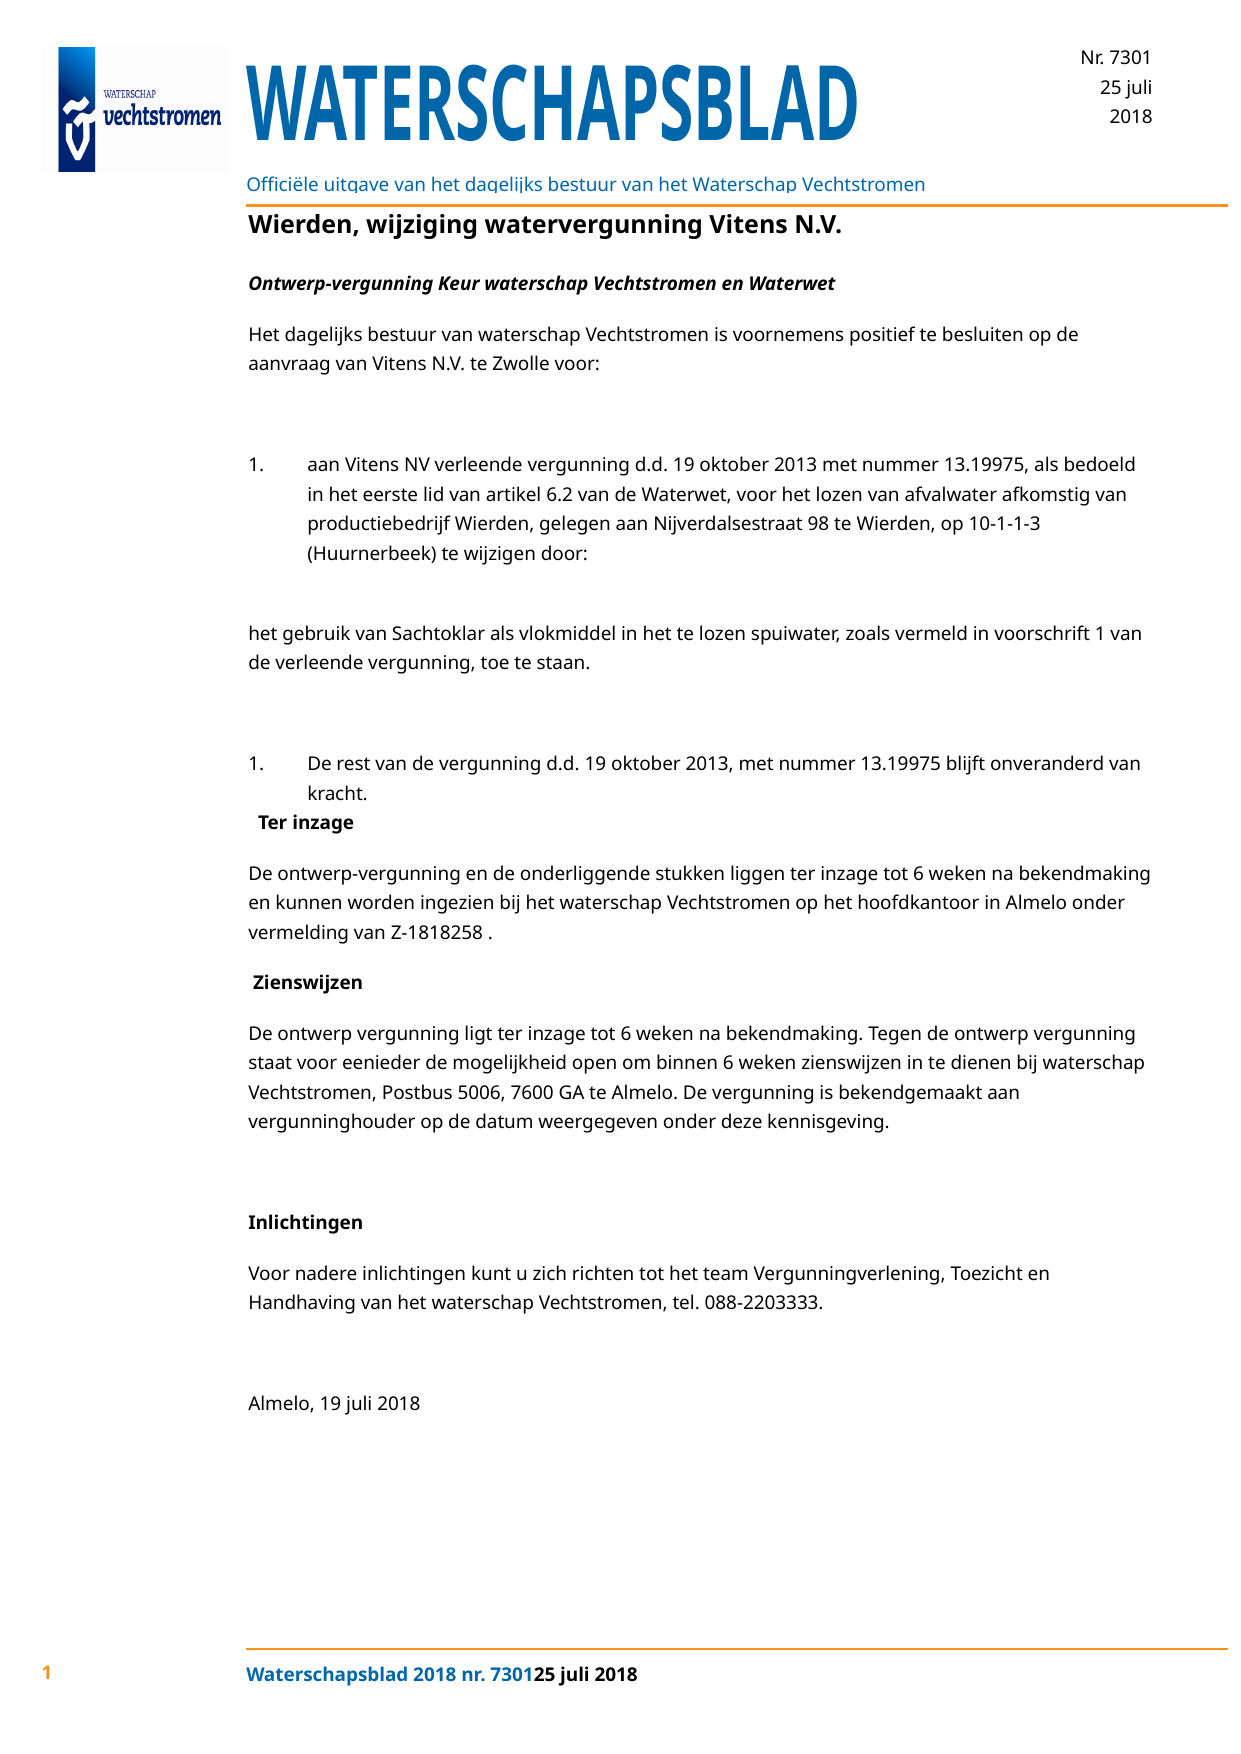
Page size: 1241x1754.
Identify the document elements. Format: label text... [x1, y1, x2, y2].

text De ontwerp vergunning ligt ter inzage tot 6 weken na bekendmaking. Tegen de ontwerp vergunning staat voor eenieder de mogelijkheid open om binnen 6 weken zienswijzen in te dienen bij waterschap Vechtstromen, Postbus 5006, 7600 GA te Almelo. De vergunning is bekendgemaakt aan vergunninghouder op de datum weergegeven onder deze kennisgeving. [248, 1020, 1152, 1134]
list aan Vitens NV verleende vergunning d.d. 19 oktober 2013 met nummer 13.19975, als bedoeld in het eerste lid van artikel 6.2 van de Waterwet, voor het lozen van afvalwater afkomstig van productiebedrijf Wierden, gelegen aan Nijverdalsestraat 98 te Wierden, op 10-1-1-3 (Huurnerbeek) te wijzigen door: [248, 451, 1152, 566]
picture [41, 47, 231, 172]
text Ontwerp-vergunning Keur waterschap Vechtstromen en Waterwet [248, 270, 1152, 296]
text De ontwerp-vergunning en de onderliggende stukken liggen ter inzage tot 6 weken na bekendmaking en kunnen worden ingezien bij het waterschap Vechtstromen op het hoofdkantoor in Almelo onder vermelding van Z-1818258 . [248, 860, 1152, 945]
list De rest van de vergunning d.d. 19 oktober 2013, met nummer 13.19975 blijft onveranderd van kracht. [248, 750, 1152, 806]
text Zienswijzen [248, 969, 1152, 995]
text Ter inzage [248, 809, 1152, 835]
text het gebruik van Sachtoklar als vlokmiddel in het te lozen spuiwater, zoals vermeld in voorschrift 1 van de verleende vergunning, toe te staan. [248, 620, 1152, 675]
text Almelo, 19 juli 2018 [248, 1390, 1152, 1416]
text Wierden, wijziging watervergunning Vitens N.V. [248, 207, 1152, 241]
text Het dagelijks bestuur van waterschap Vechtstromen is voornemens positief te besluiten op de aanvraag van Vitens N.V. te Zwolle voor: [248, 321, 1152, 376]
text Voor nadere inlichtingen kunt u zich richten tot het team Vergunningverlening, Toezicht en Handhaving van het waterschap Vechtstromen, tel. 088-2203333. [248, 1260, 1152, 1315]
text Inlichtingen [248, 1209, 1152, 1235]
